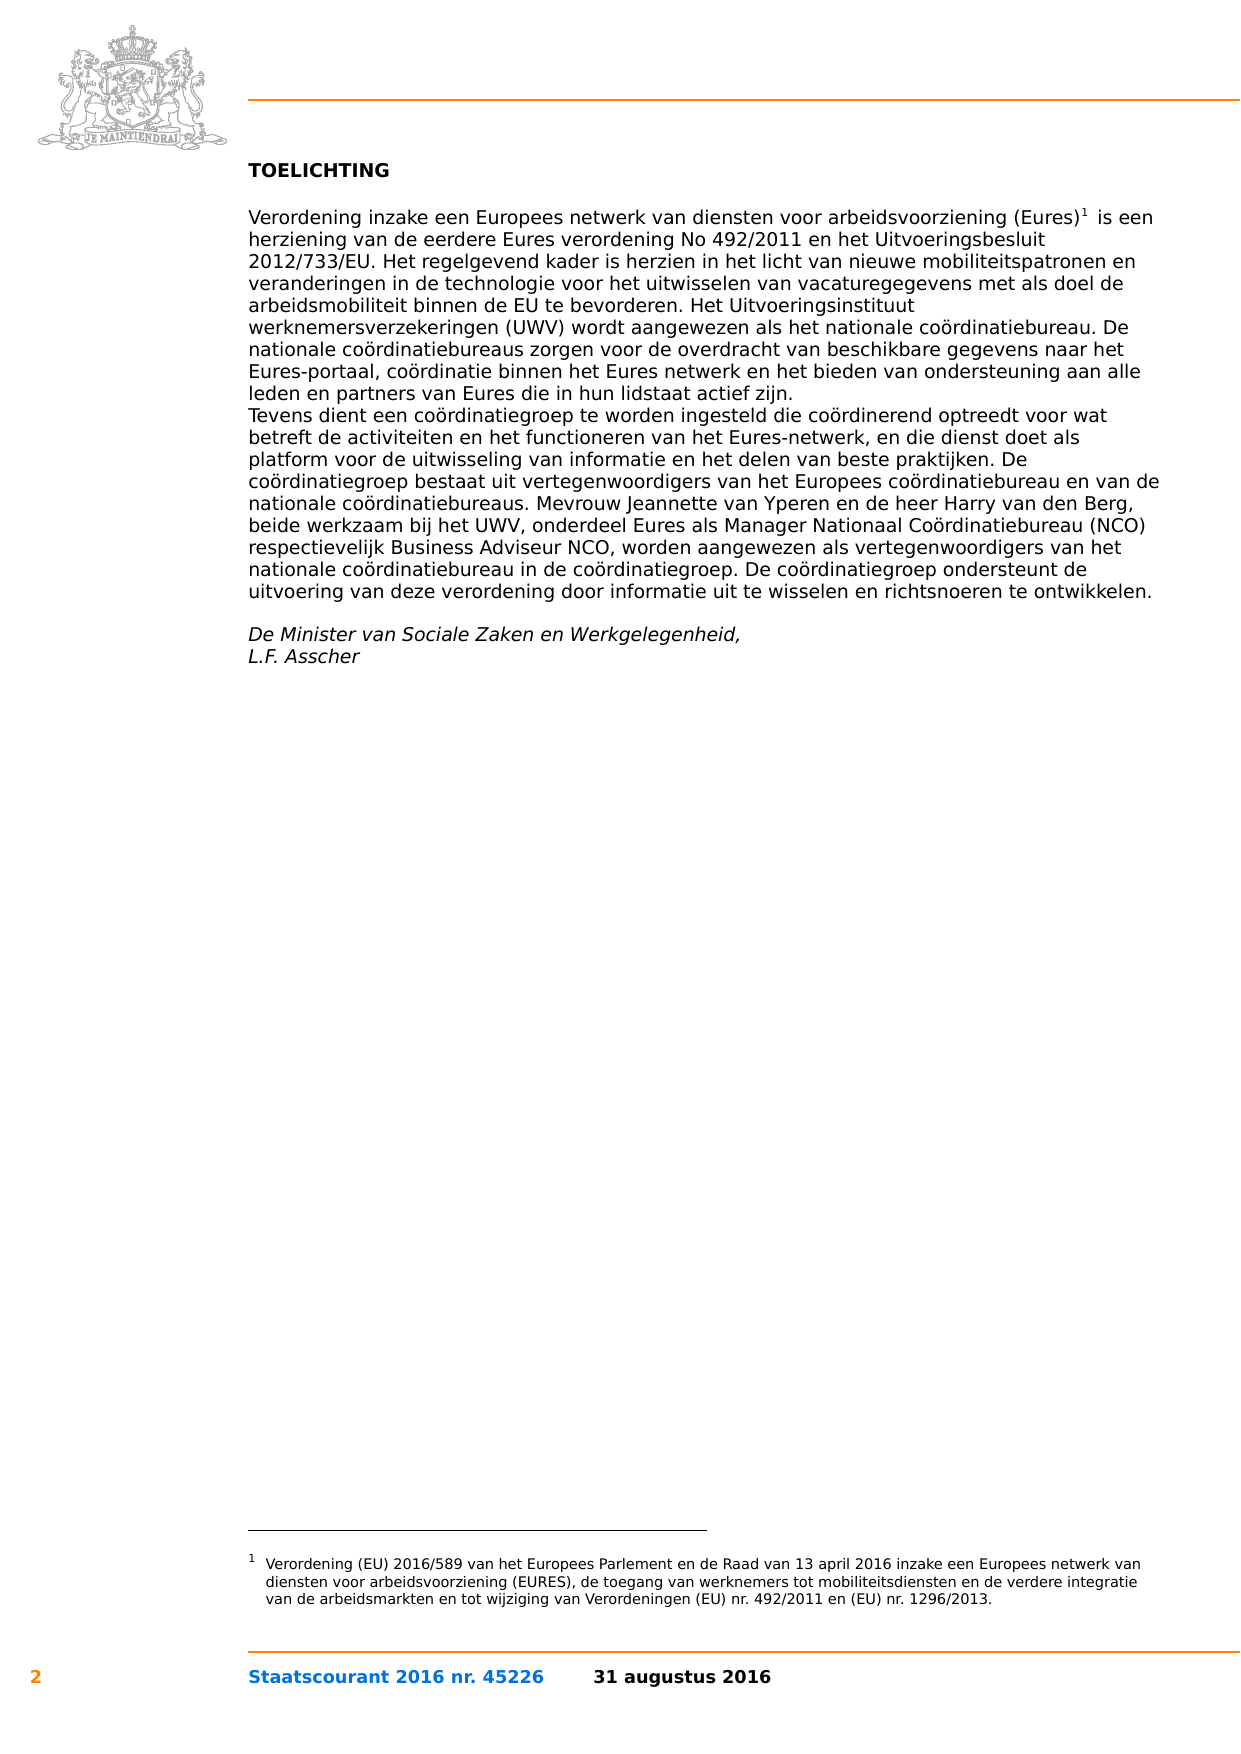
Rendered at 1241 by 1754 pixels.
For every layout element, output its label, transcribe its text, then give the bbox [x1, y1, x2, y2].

subtitle TOELICHTING [248, 160, 1163, 182]
text Verordening (EU) 2016/589 van het Europees Parlement en de Raad van 13 april 2016 inzake een Europees netwerk van diensten voor arbeidsvoorziening (EURES), de toegang van werknemers tot mobiliteitsdiensten en de verdere integratie van de arbeidsmarkten en tot wijziging van Verordeningen (EU) nr. 492/2011 en (EU) nr. 1296/2013. [248, 1552, 1163, 1608]
text De Minister van Sociale Zaken en Werkgelegenheid, L.F. Asscher [248, 624, 1163, 668]
text Verordening inzake een Europees netwerk van diensten voor arbeidsvoorziening (Eures) is een herziening van de eerdere Eures verordening No 492/2011 en het Uitvoeringsbesluit 2012/733/EU. Het regelgevend kader is herzien in het licht van nieuwe mobiliteitspatronen en veranderingen in de technologie voor het uitwisselen van vacaturegegevens met als doel de arbeidsmobiliteit binnen de EU te bevorderen. Het Uitvoeringsinstituut werknemersverzekeringen (UWV) wordt aangewezen als het nationale coördinatiebureau. De nationale coördinatiebureaus zorgen voor de overdracht van beschikbare gegevens naar het Eures-portaal, coördinatie binnen het Eures netwerk en het bieden van ondersteuning aan alle leden en partners van Eures die in hun lidstaat actief zijn. [248, 207, 1163, 405]
picture [38, 25, 227, 150]
text Tevens dient een coördinatiegroep te worden ingesteld die coördinerend optreedt voor wat betreft de activiteiten en het functioneren van het Eures-netwerk, en die dienst doet als platform voor de uitwisseling van informatie en het delen van beste praktijken. De coördinatiegroep bestaat uit vertegenwoordigers van het Europees coördinatiebureau en van de nationale coördinatiebureaus. Mevrouw Jeannette van Yperen en de heer Harry van den Berg, beide werkzaam bij het UWV, onderdeel Eures als Manager Nationaal Coördinatiebureau (NCO) respectievelijk Business Adviseur NCO, worden aangewezen als vertegenwoordigers van het nationale coördinatiebureau in de coördinatiegroep. De coördinatiegroep ondersteunt de uitvoering van deze verordening door informatie uit te wisselen en richtsnoeren te ontwikkelen. [248, 405, 1163, 602]
